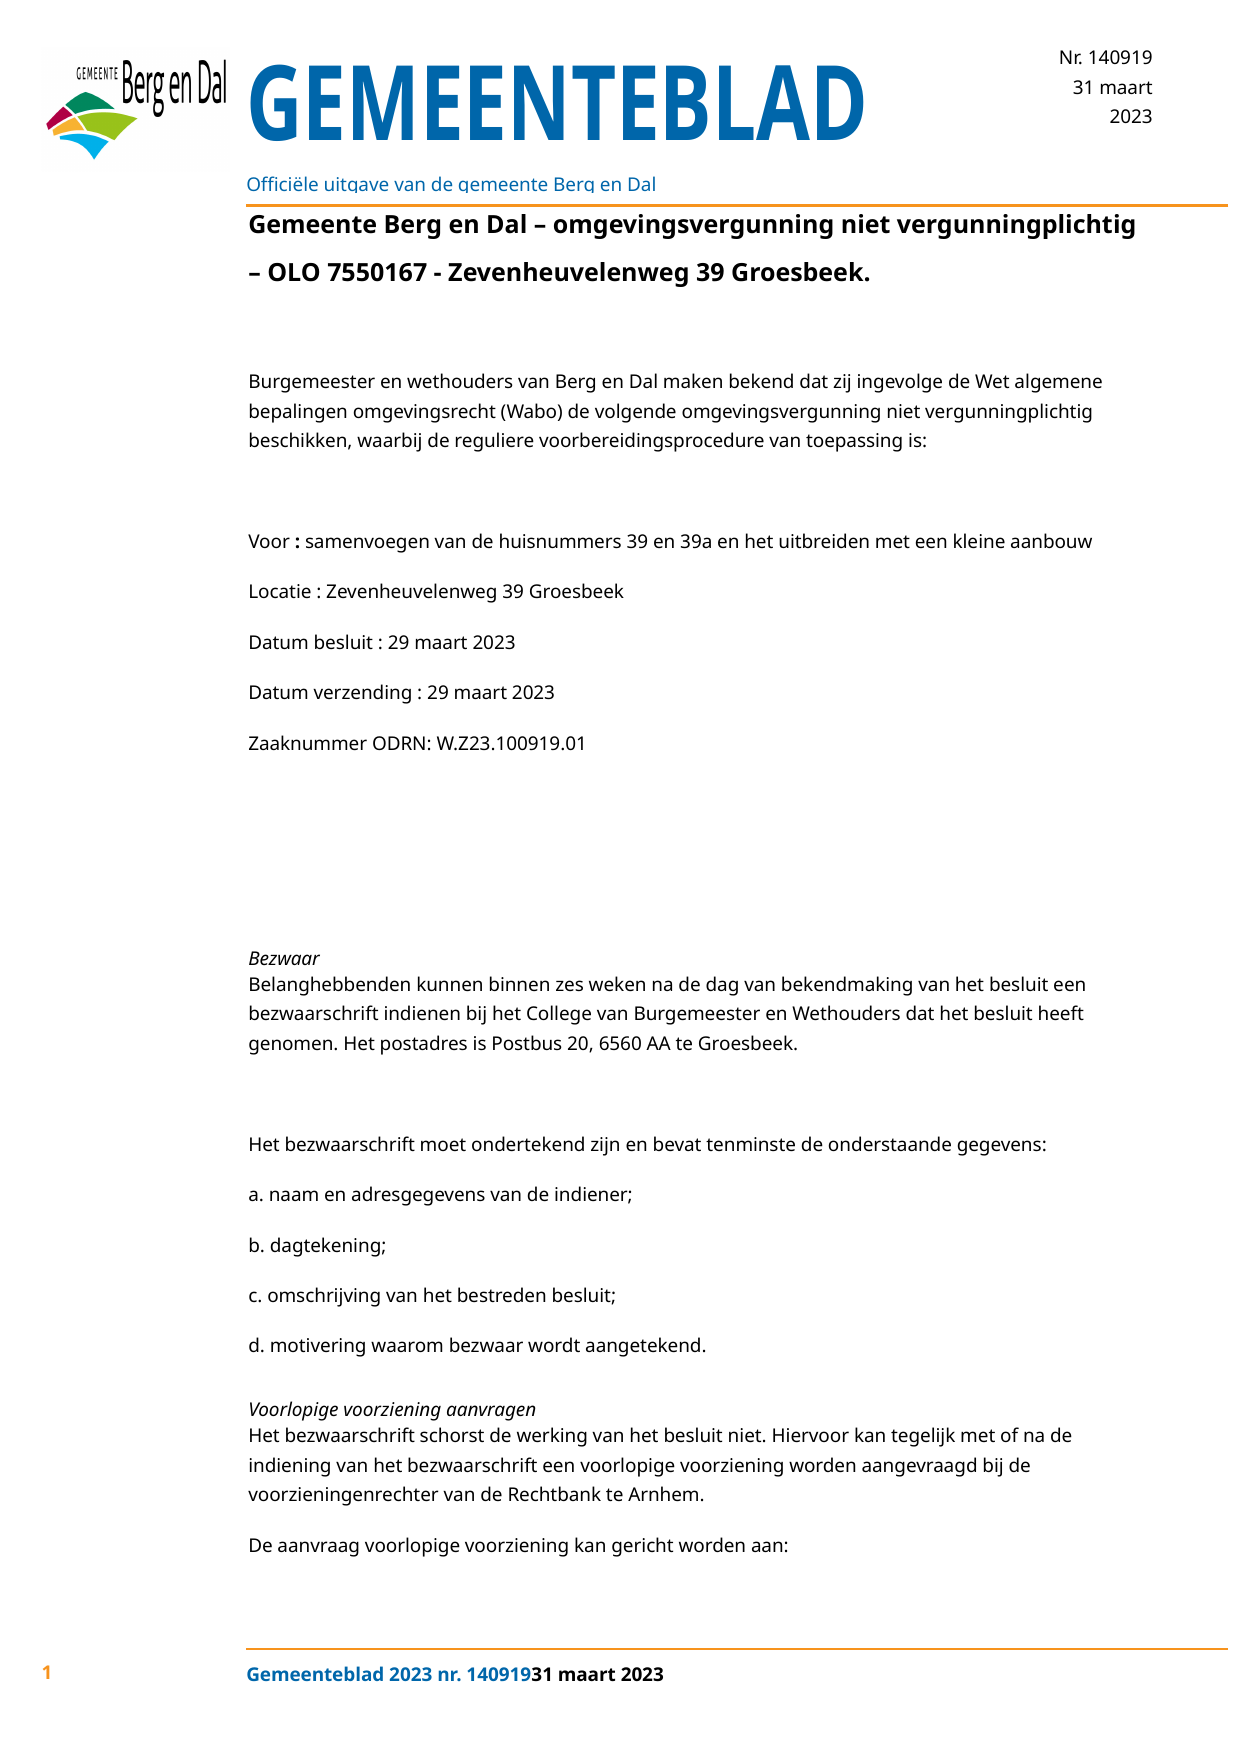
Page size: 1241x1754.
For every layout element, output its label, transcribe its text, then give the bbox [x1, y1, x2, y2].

text De aanvraag voorlopige voorziening kan gericht worden aan: [248, 1532, 1152, 1558]
text Datum besluit : 29 maart 2023 [248, 629, 1152, 655]
text c. omschrijving van het bestreden besluit; [248, 1282, 1152, 1308]
text Voor : samenvoegen van de huisnummers 39 en 39a en het uitbreiden met een kleine aanbouw [248, 528, 1152, 554]
text Gemeente Berg en Dal – omgevingsvergunning niet vergunningplichtig – OLO 7550167 - Zevenheuvelenweg 39 Groesbeek. [248, 207, 1152, 288]
picture [41, 47, 231, 172]
text Het bezwaarschrift schorst de werking van het besluit niet. Hiervoor kan tegelijk met of na de indiening van het bezwaarschrift een voorlopige voorziening worden aangevraagd bij de voorzieningenrechter van de Rechtbank te Arnhem. [248, 1422, 1152, 1507]
text Voorlopige voorziening aanvragen [248, 1397, 1152, 1422]
text a. naam en adresgegevens van de indiener; [248, 1181, 1152, 1207]
text d. motivering waarom bezwaar wordt aangetekend. [248, 1333, 1152, 1358]
text Datum verzending : 29 maart 2023 [248, 679, 1152, 705]
text Bezwaar [248, 945, 1152, 971]
text Zaaknummer ODRN: W.Z23.100919.01 [248, 730, 1152, 756]
text b. dagtekening; [248, 1232, 1152, 1257]
text Het bezwaarschrift moet ondertekend zijn en bevat tenminste de onderstaande gegevens: [248, 1131, 1152, 1157]
text Locatie : Zevenheuvelenweg 39 Groesbeek [248, 579, 1152, 604]
text Belanghebbenden kunnen binnen zes weken na de dag van bekendmaking van het besluit een bezwaarschrift indienen bij het College van Burgemeester en Wethouders dat het besluit heeft genomen. Het postadres is Postbus 20, 6560 AA te Groesbeek. [248, 971, 1152, 1056]
text Burgemeester en wethouders van Berg en Dal maken bekend dat zij ingevolge de Wet algemene bepalingen omgevingsrecht (Wabo) de volgende omgevingsvergunning niet vergunningplichtig beschikken, waarbij de reguliere voorbereidingsprocedure van toepassing is: [248, 368, 1152, 453]
